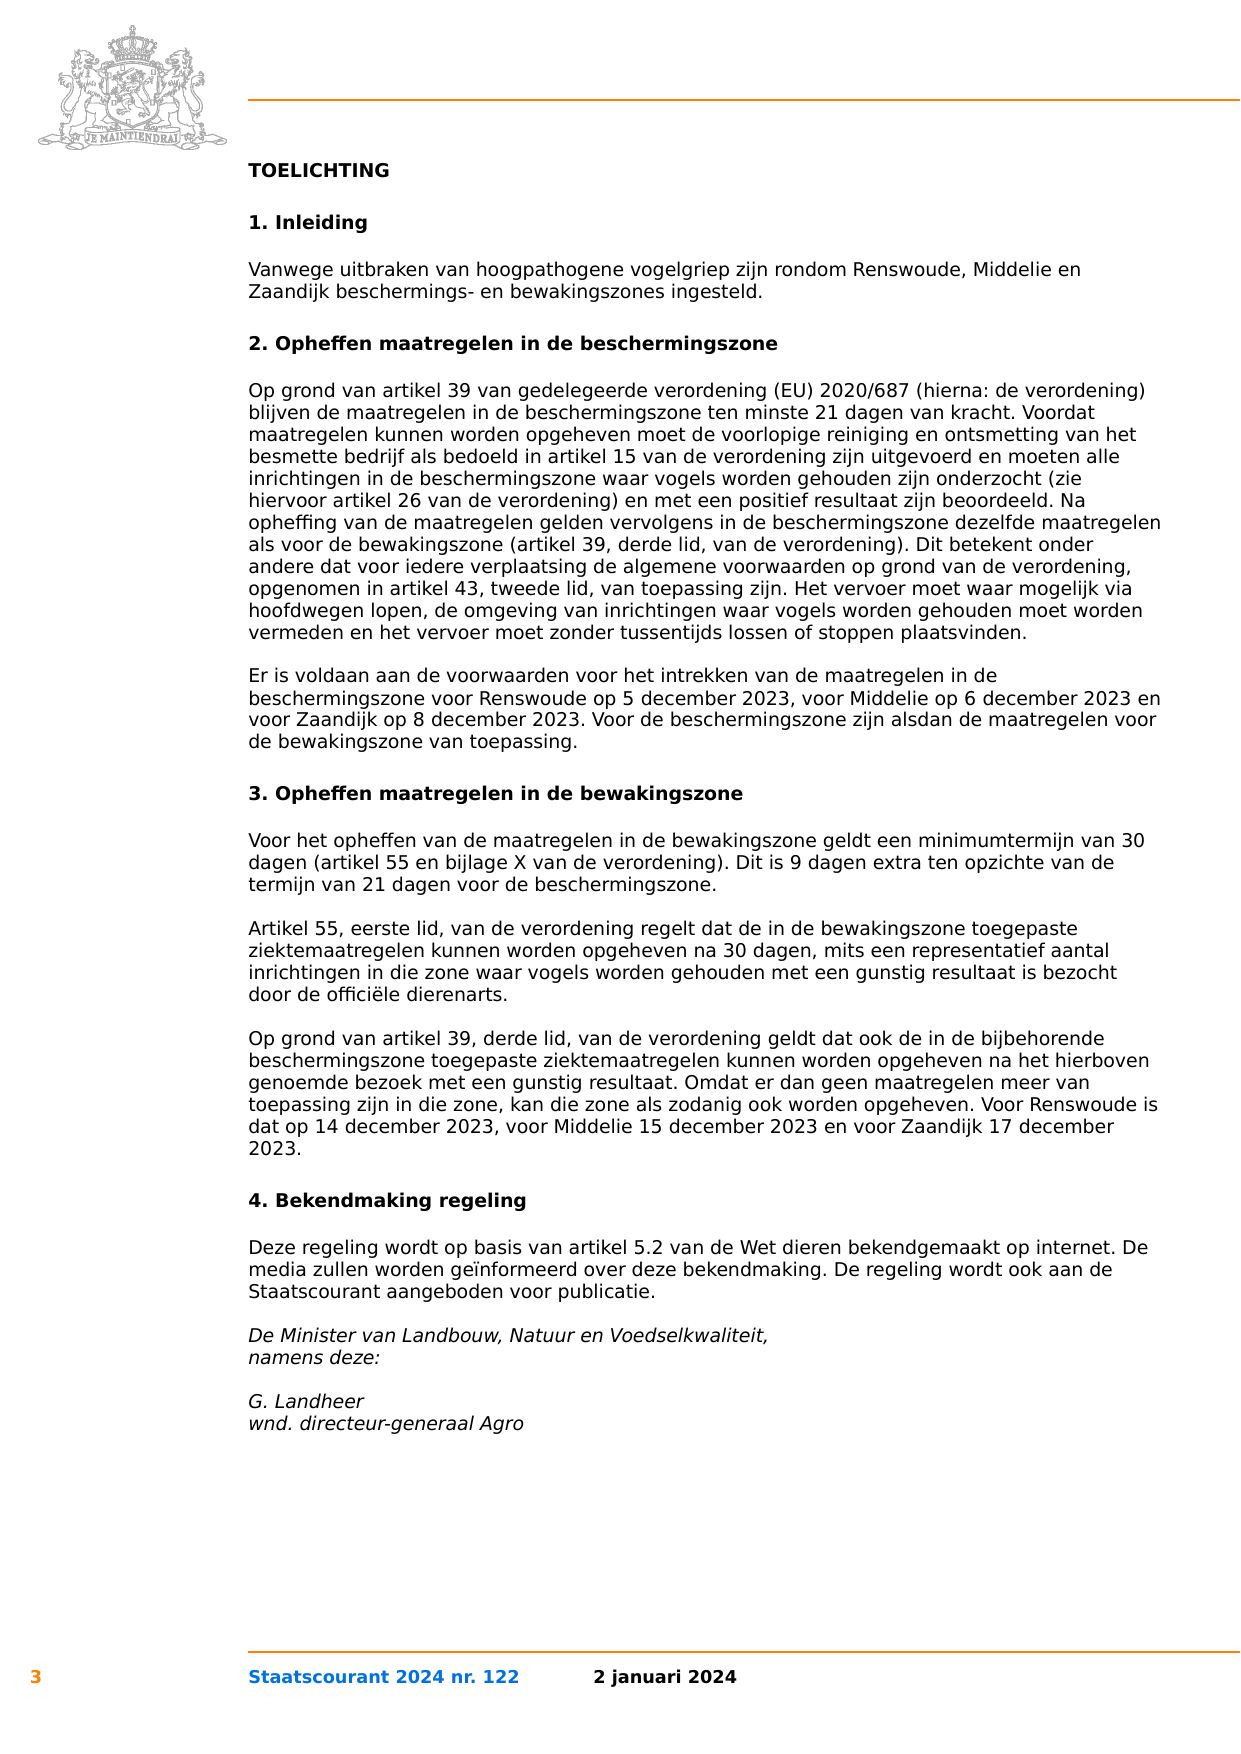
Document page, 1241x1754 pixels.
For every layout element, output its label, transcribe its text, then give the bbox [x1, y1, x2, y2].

subtitle TOELICHTING [248, 160, 1163, 182]
subtitle 3. Opheffen maatregelen in de bewakingszone [248, 783, 1163, 805]
text Er is voldaan aan de voorwaarden voor het intrekken van de maatregelen in de beschermingszone voor Renswoude op 5 december 2023, voor Middelie op 6 december 2023 en voor Zaandijk op 8 december 2023. Voor de beschermingszone zijn alsdan de maatregelen voor de bewakingszone van toepassing. [248, 665, 1163, 753]
text De Minister van Landbouw, Natuur en Voedselkwaliteit, namens deze: G. Landheer wnd. directeur-generaal Agro [248, 1324, 1163, 1434]
subtitle 1. Inleiding [248, 212, 1163, 234]
subtitle 2. Opheffen maatregelen in de beschermingszone [248, 333, 1163, 355]
subtitle 4. Bekendmaking regeling [248, 1190, 1163, 1212]
text Op grond van artikel 39 van gedelegeerde verordening (EU) 2020/687 (hierna: de verordening) blijven de maatregelen in de beschermingszone ten minste 21 dagen van kracht. Voordat maatregelen kunnen worden opgeheven moet de voorlopige reiniging en ontsmetting van het besmette bedrijf als bedoeld in artikel 15 van de verordening zijn uitgevoerd en moeten alle inrichtingen in de beschermingszone waar vogels worden gehouden zijn onderzocht (zie hiervoor artikel 26 van de verordening) en met een positief resultaat zijn beoordeeld. Na opheffing van de maatregelen gelden vervolgens in de beschermingszone dezelfde maatregelen als voor de bewakingszone (artikel 39, derde lid, van de verordening). Dit betekent onder andere dat voor iedere verplaatsing de algemene voorwaarden op grond van de verordening, opgenomen in artikel 43, tweede lid, van toepassing zijn. Het vervoer moet waar mogelijk via hoofdwegen lopen, de omgeving van inrichtingen waar vogels worden gehouden moet worden vermeden en het vervoer moet zonder tussentijds lossen of stoppen plaatsvinden. [248, 380, 1163, 643]
text Artikel 55, eerste lid, van de verordening regelt dat de in de bewakingszone toegepaste ziektemaatregelen kunnen worden opgeheven na 30 dagen, mits een representatief aantal inrichtingen in die zone waar vogels worden gehouden met een gunstig resultaat is bezocht door de officiële dierenarts. [248, 918, 1163, 1006]
text Op grond van artikel 39, derde lid, van de verordening geldt dat ook de in de bijbehorende beschermingszone toegepaste ziektemaatregelen kunnen worden opgeheven na het hierboven genoemde bezoek met een gunstig resultaat. Omdat er dan geen maatregelen meer van toepassing zijn in die zone, kan die zone als zodanig ook worden opgeheven. Voor Renswoude is dat op 14 december 2023, voor Middelie 15 december 2023 en voor Zaandijk 17 december 2023. [248, 1028, 1163, 1160]
text Deze regeling wordt op basis van artikel 5.2 van de Wet dieren bekendgemaakt op internet. De media zullen worden geïnformeerd over deze bekendmaking. De regeling wordt ook aan de Staatscourant aangeboden voor publicatie. [248, 1237, 1163, 1303]
text Voor het opheffen van de maatregelen in de bewakingszone geldt een minimumtermijn van 30 dagen (artikel 55 en bijlage X van de verordening). Dit is 9 dagen extra ten opzichte van de termijn van 21 dagen voor de beschermingszone. [248, 830, 1163, 896]
picture [38, 25, 227, 150]
text Vanwege uitbraken van hoogpathogene vogelgriep zijn rondom Renswoude, Middelie en Zaandijk beschermings- en bewakingszones ingesteld. [248, 259, 1163, 303]
